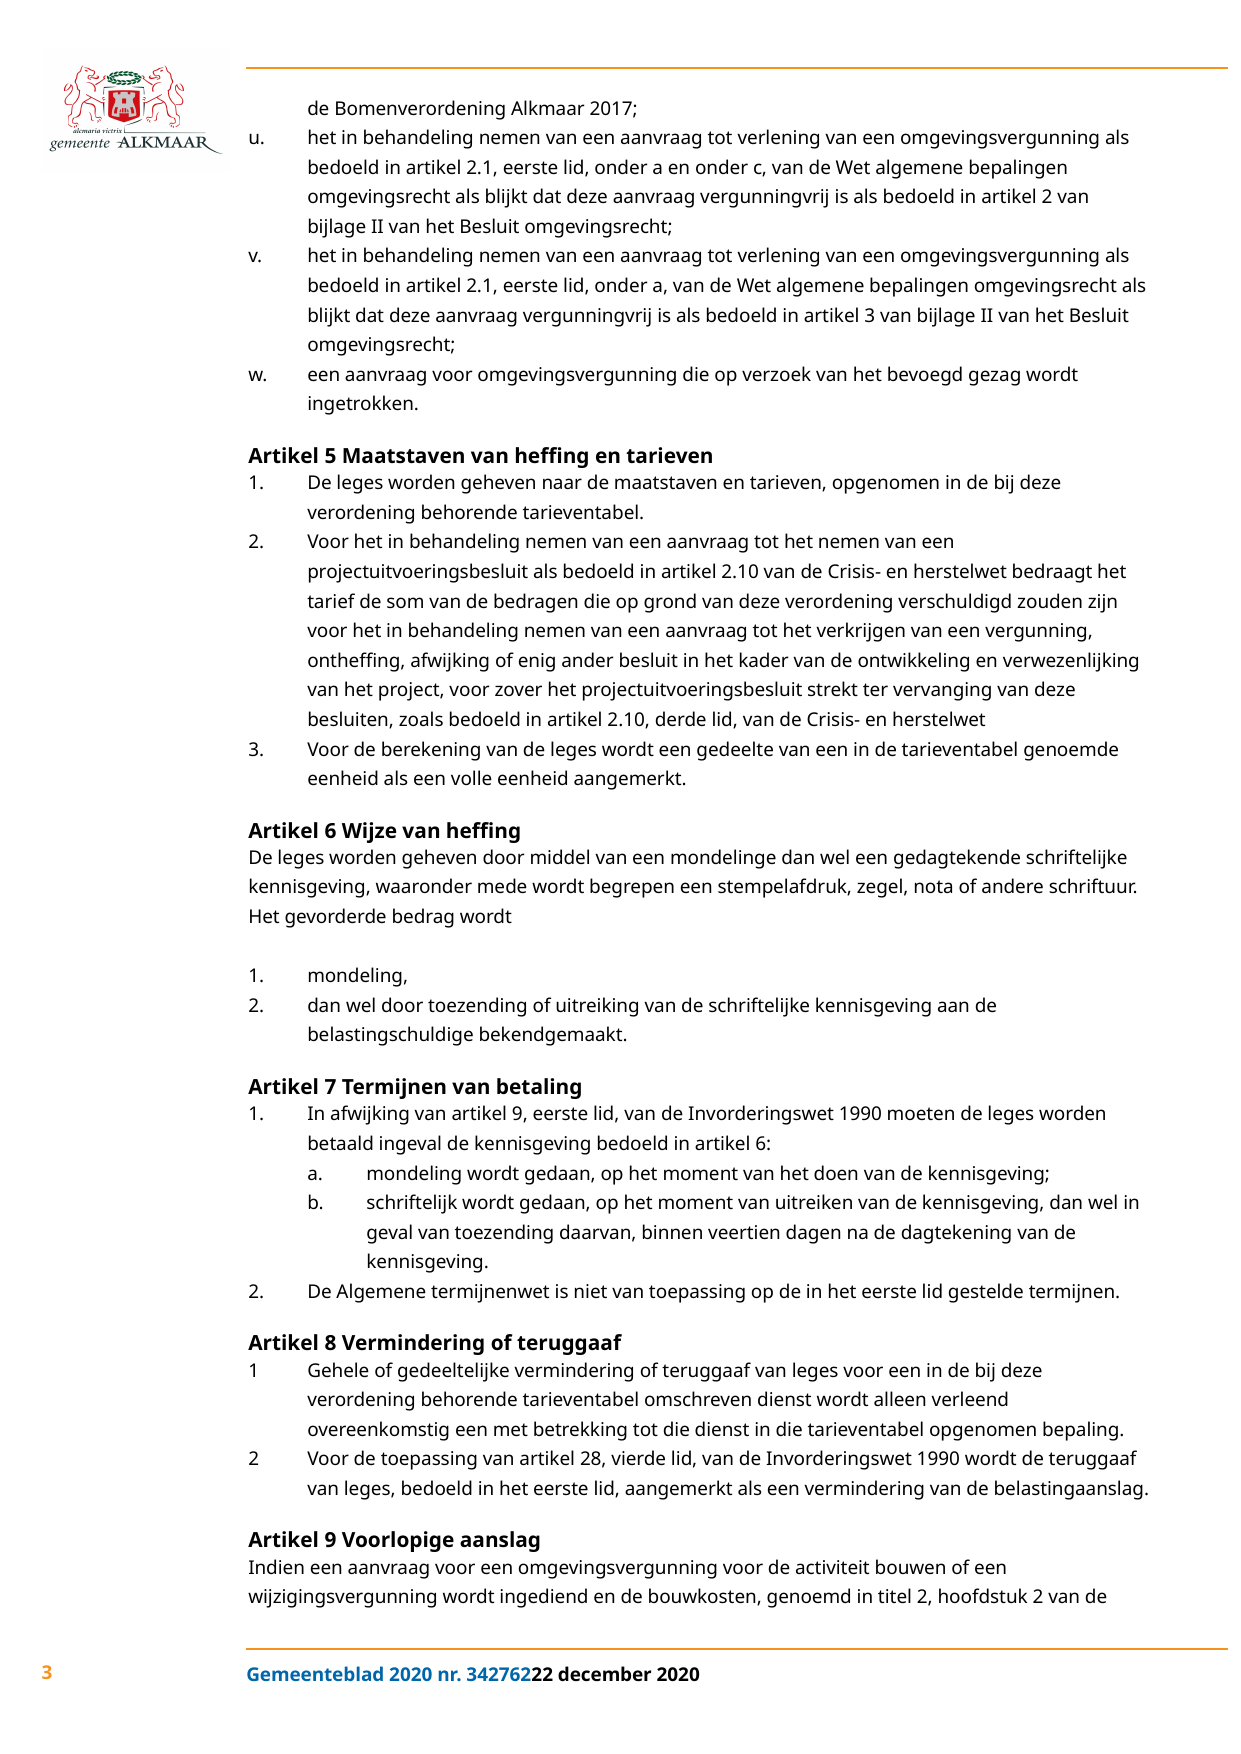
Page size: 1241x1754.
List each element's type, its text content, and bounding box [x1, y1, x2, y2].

text Artikel 8 Vermindering of teruggaaf [248, 1328, 1152, 1357]
list Voor de toepassing van artikel 28, vierde lid, van de Invorderingswet 1990 wordt de teruggaaf van leges, bedoeld in het eerste lid, aangemerkt als een vermindering van de belastingaanslag. [248, 1446, 1152, 1501]
list de Bomenverordening Alkmaar 2017; [248, 95, 1152, 121]
list mondeling wordt gedaan, op het moment van het doen van de kennisgeving; [307, 1160, 1152, 1185]
picture [41, 47, 231, 172]
list schriftelijk wordt gedaan, op het moment van uitreiken van de kennisgeving, dan wel in geval van toezending daarvan, binnen veertien dagen na de dagtekening van de kennisgeving. [307, 1189, 1152, 1274]
list het in behandeling nemen van een aanvraag tot verlening van een omgevingsvergunning als bedoeld in artikel 2.1, eerste lid, onder a en onder c, van de Wet algemene bepalingen omgevingsrecht als blijkt dat deze aanvraag vergunningvrij is als bedoeld in artikel 2 van bijlage II van het Besluit omgevingsrecht; [248, 124, 1152, 239]
text De leges worden geheven door middel van een mondelinge dan wel een gedagtekende schriftelijke kennisgeving, waaronder mede wordt begrepen een stempelafdruk, zegel, nota of andere schriftuur. [248, 844, 1152, 899]
list mondeling, [248, 962, 1152, 988]
list De Algemene termijnenwet is niet van toepassing op de in het eerste lid gestelde termijnen. [248, 1278, 1152, 1304]
list In afwijking van artikel 9, eerste lid, van de Invorderingswet 1990 moeten de leges worden betaald ingeval de kennisgeving bedoeld in artikel 6: [248, 1101, 1152, 1156]
list Voor de berekening van de leges wordt een gedeelte van een in de tarieventabel genoemde eenheid als een volle eenheid aangemerkt. [248, 736, 1152, 791]
list Voor het in behandeling nemen van een aanvraag tot het nemen van een projectuitvoeringsbesluit als bedoeld in artikel 2.10 van de Crisis- en herstelwet bedraagt het tarief de som van de bedragen die op grond van deze verordening verschuldigd zouden zijn voor het in behandeling nemen van een aanvraag tot het verkrijgen van een vergunning, ontheffing, afwijking of enig ander besluit in het kader van de ontwikkeling en verwezenlijking van het project, voor zover het projectuitvoeringsbesluit strekt ter vervanging van deze besluiten, zoals bedoeld in artikel 2.10, derde lid, van de Crisis- en herstelwet [248, 529, 1152, 732]
text Artikel 6 Wijze van heffing [248, 816, 1152, 844]
list het in behandeling nemen van een aanvraag tot verlening van een omgevingsvergunning als bedoeld in artikel 2.1, eerste lid, onder a, van de Wet algemene bepalingen omgevingsrecht als blijkt dat deze aanvraag vergunningvrij is als bedoeld in artikel 3 van bijlage II van het Besluit omgevingsrecht; [248, 243, 1152, 357]
list De leges worden geheven naar de maatstaven en tarieven, opgenomen in de bij deze verordening behorende tarieventabel. [248, 469, 1152, 525]
text Artikel 5 Maatstaven van heffing en tarieven [248, 441, 1152, 469]
text Indien een aanvraag voor een omgevingsvergunning voor de activiteit bouwen of een wijzigingsvergunning wordt ingediend en de bouwkosten, genoemd in titel 2, hoofdstuk 2 van de [248, 1554, 1152, 1609]
list dan wel door toezending of uitreiking van de schriftelijke kennisgeving aan de belastingschuldige bekendgemaakt. [248, 992, 1152, 1047]
list een aanvraag voor omgevingsvergunning die op verzoek van het bevoegd gezag wordt ingetrokken. [248, 361, 1152, 416]
text Het gevorderde bedrag wordt [248, 903, 1152, 929]
list Gehele of gedeeltelijke vermindering of teruggaaf van leges voor een in de bij deze verordening behorende tarieventabel omschreven dienst wordt alleen verleend overeenkomstig een met betrekking tot die dienst in die tarieventabel opgenomen bepaling. [248, 1357, 1152, 1442]
text Artikel 9 Voorlopige aanslag [248, 1526, 1152, 1554]
text Artikel 7 Termijnen van betaling [248, 1072, 1152, 1101]
